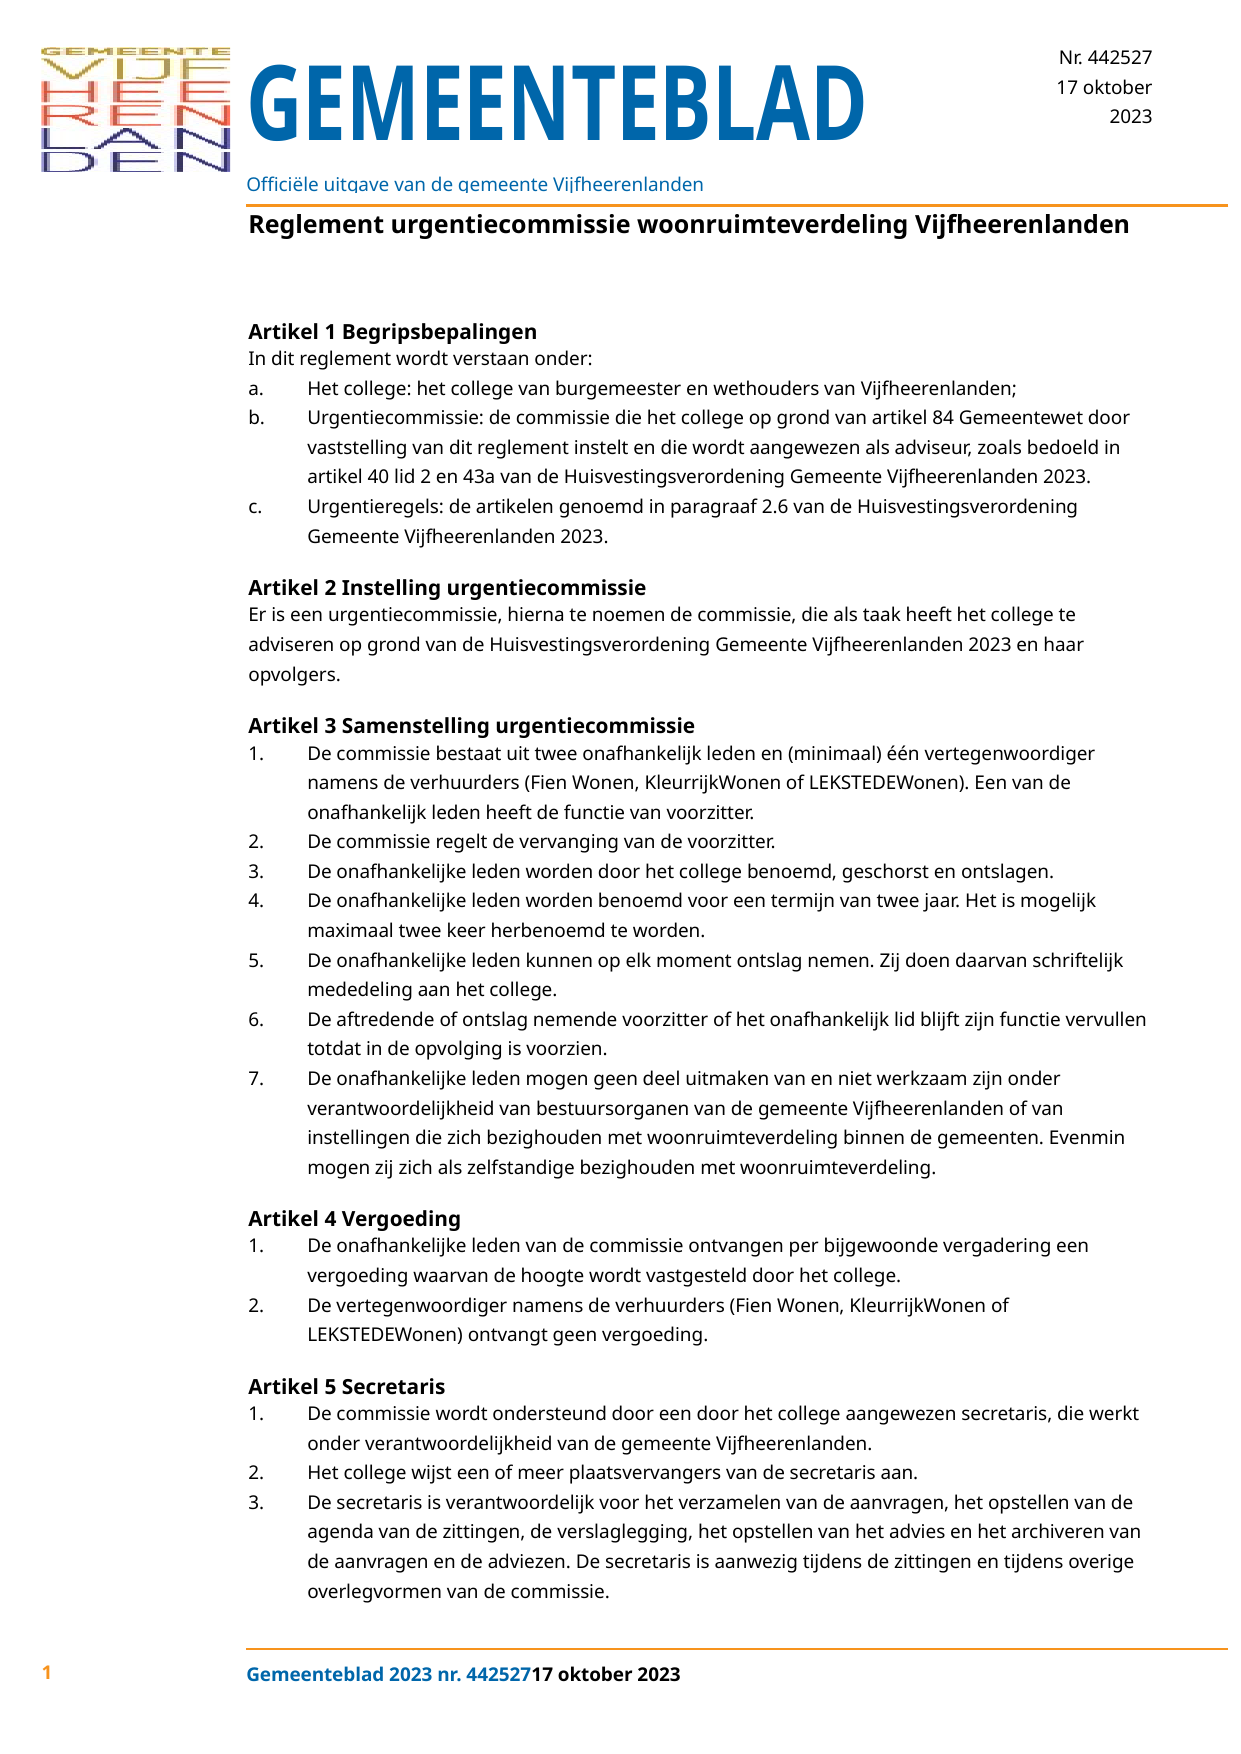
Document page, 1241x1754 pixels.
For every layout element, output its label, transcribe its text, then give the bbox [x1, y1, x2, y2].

text Artikel 4 Vergoeding [248, 1204, 1152, 1233]
list Urgentiecommissie: de commissie die het college op grond van artikel 84 Gemeentewet door vaststelling van dit reglement instelt en die wordt aangewezen als adviseur, zoals bedoeld in artikel 40 lid 2 en 43a van de Huisvestingsverordening Gemeente Vijfheerenlanden 2023. [248, 404, 1152, 489]
list Het college wijst een of meer plaatsvervangers van de secretaris aan. [248, 1459, 1152, 1485]
list De onafhankelijke leden worden benoemd voor een termijn van twee jaar. Het is mogelijk maximaal twee keer herbenoemd te worden. [248, 888, 1152, 943]
list De vertegenwoordiger namens de verhuurders (Fien Wonen, KleurrijkWonen of LEKSTEDEWonen) ontvangt geen vergoeding. [248, 1292, 1152, 1347]
list De commissie regelt de vervanging van de voorzitter. [248, 828, 1152, 854]
list De commissie bestaat uit twee onafhankelijk leden en (minimaal) één vertegenwoordiger namens de verhuurders (Fien Wonen, KleurrijkWonen of LEKSTEDEWonen). Een van de onafhankelijk leden heeft de functie van voorzitter. [248, 740, 1152, 824]
text Reglement urgentiecommissie woonruimteverdeling Vijfheerenlanden [248, 207, 1152, 241]
text Artikel 3 Samenstelling urgentiecommissie [248, 711, 1152, 740]
text Artikel 5 Secretaris [248, 1372, 1152, 1400]
list De onafhankelijke leden van de commissie ontvangen per bijgewoonde vergadering een vergoeding waarvan de hoogte wordt vastgesteld door het college. [248, 1233, 1152, 1288]
list De commissie wordt ondersteund door een door het college aangewezen secretaris, die werkt onder verantwoordelijkheid van de gemeente Vijfheerenlanden. [248, 1400, 1152, 1456]
picture [41, 47, 231, 172]
list De secretaris is verantwoordelijk voor het verzamelen van de aanvragen, het opstellen van de agenda van de zittingen, de verslaglegging, het opstellen van het advies en het archiveren van de aanvragen en de adviezen. De secretaris is aanwezig tijdens de zittingen en tijdens overige overlegvormen van de commissie. [248, 1489, 1152, 1603]
list De onafhankelijke leden mogen geen deel uitmaken van en niet werkzaam zijn onder verantwoordelijkheid van bestuursorganen van de gemeente Vijfheerenlanden of van instellingen die zich bezighouden met woonruimteverdeling binnen de gemeenten. Evenmin mogen zij zich als zelfstandige bezighouden met woonruimteverdeling. [248, 1065, 1152, 1179]
text In dit reglement wordt verstaan onder: [248, 345, 1152, 371]
list De aftredende of ontslag nemende voorzitter of het onafhankelijk lid blijft zijn functie vervullen totdat in de opvolging is voorzien. [248, 1006, 1152, 1061]
text Artikel 1 Begripsbepalingen [248, 317, 1152, 345]
list Het college: het college van burgemeester en wethouders van Vijfheerenlanden; [248, 375, 1152, 401]
list De onafhankelijke leden worden door het college benoemd, geschorst en ontslagen. [248, 858, 1152, 884]
list De onafhankelijke leden kunnen op elk moment ontslag nemen. Zij doen daarvan schriftelijk mededeling aan het college. [248, 947, 1152, 1002]
text Artikel 2 Instelling urgentiecommissie [248, 573, 1152, 602]
list Urgentieregels: de artikelen genoemd in paragraaf 2.6 van de Huisvestingsverordening Gemeente Vijfheerenlanden 2023. [248, 493, 1152, 548]
text Er is een urgentiecommissie, hierna te noemen de commissie, die als taak heeft het college te adviseren op grond van de Huisvestingsverordening Gemeente Vijfheerenlanden 2023 en haar opvolgers. [248, 602, 1152, 687]
